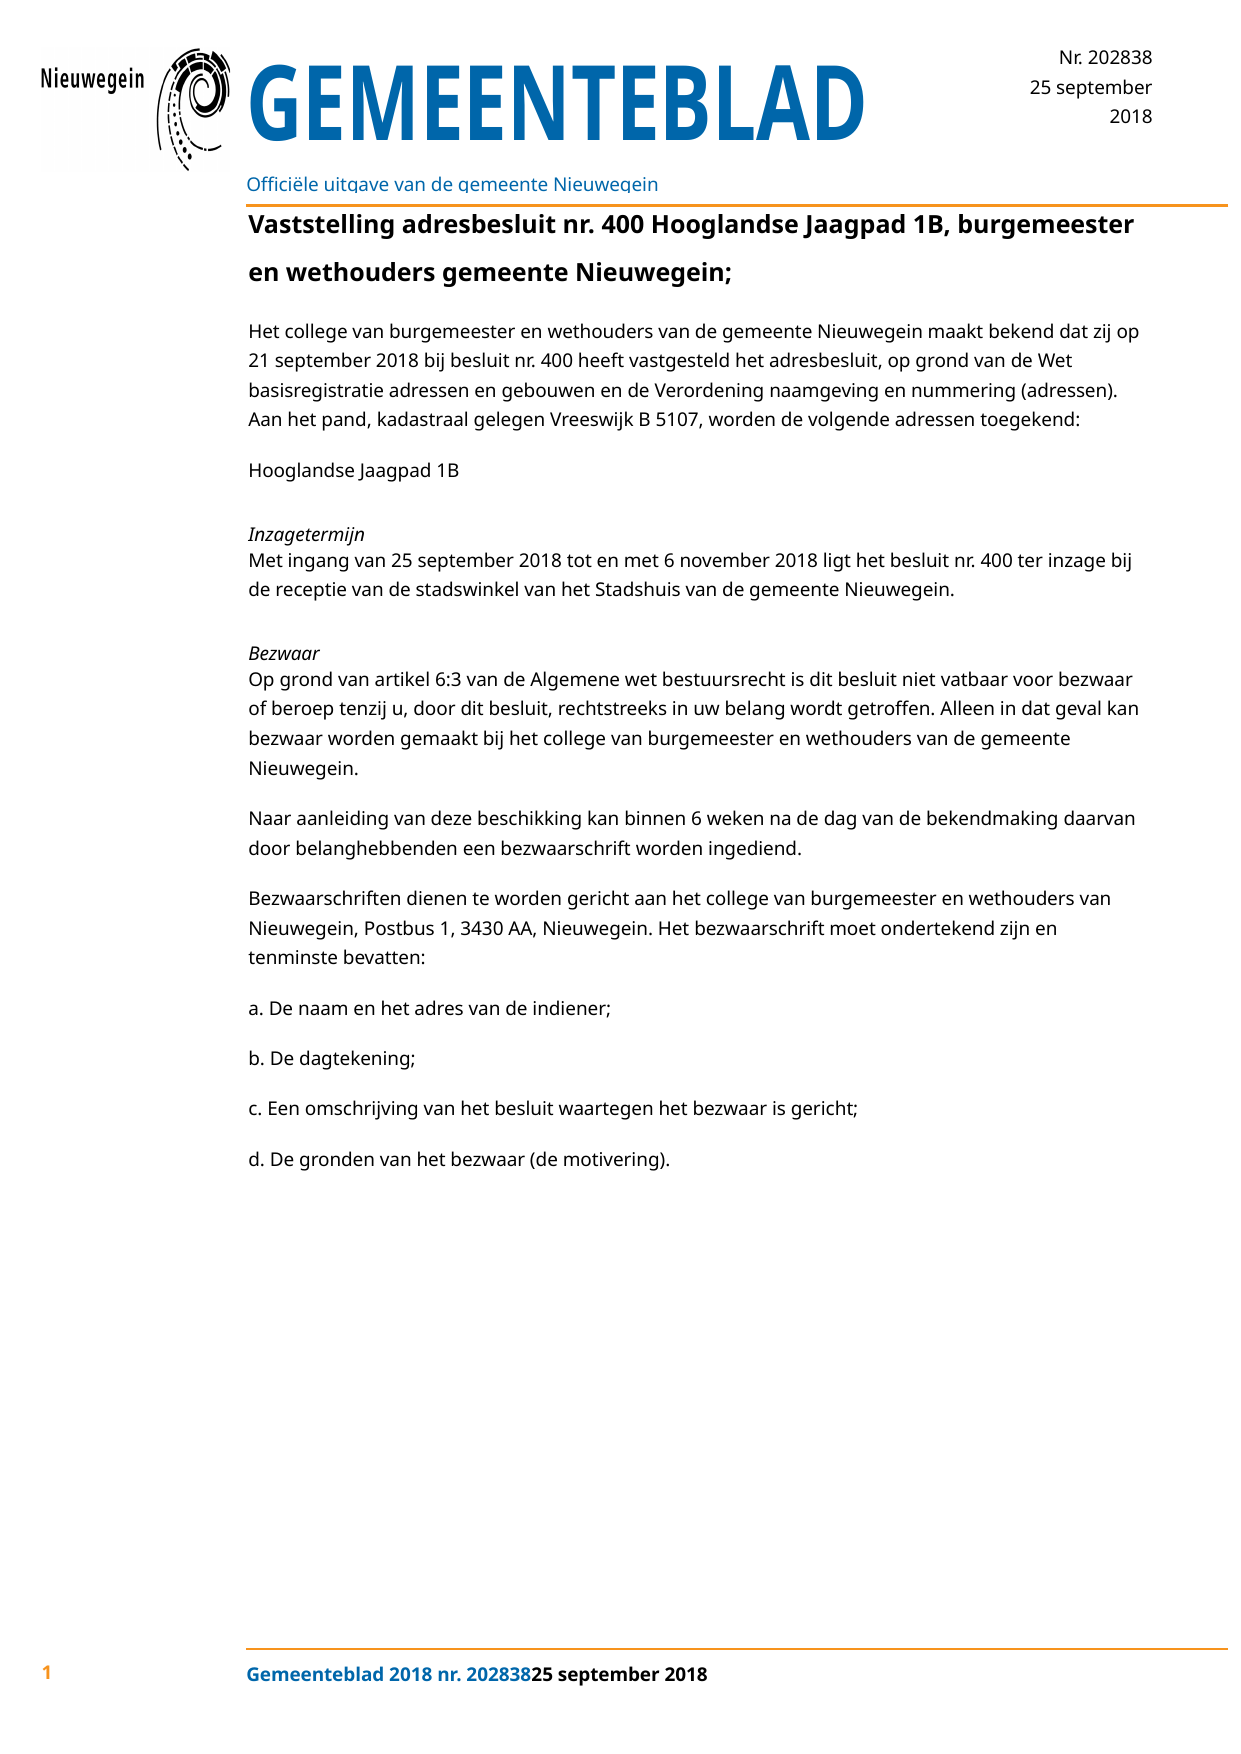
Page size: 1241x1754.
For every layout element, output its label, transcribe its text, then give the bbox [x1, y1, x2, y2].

text b. De dagtekening; [248, 1045, 1152, 1071]
text Op grond van artikel 6:3 van de Algemene wet bestuursrecht is dit besluit niet vatbaar voor bezwaar of beroep tenzij u, door dit besluit, rechtstreeks in uw belang wordt getroffen. Alleen in dat geval kan bezwaar worden gemaakt bij het college van burgemeester en wethouders van de gemeente Nieuwegein. [248, 666, 1152, 781]
text Vaststelling adresbesluit nr. 400 Hooglandse Jaagpad 1B, burgemeester en wethouders gemeente Nieuwegein; [248, 207, 1152, 288]
text Inzagetermijn [248, 521, 1152, 547]
picture [41, 47, 231, 172]
text Hooglandse Jaagpad 1B [248, 457, 1152, 483]
text d. De gronden van het bezwaar (de motivering). [248, 1146, 1152, 1172]
text Met ingang van 25 september 2018 tot en met 6 november 2018 ligt het besluit nr. 400 ter inzage bij de receptie van de stadswinkel van het Stadshuis van de gemeente Nieuwegein. [248, 547, 1152, 602]
text a. De naam en het adres van de indiener; [248, 995, 1152, 1021]
text Bezwaarschriften dienen te worden gericht aan het college van burgemeester en wethouders van Nieuwegein, Postbus 1, 3430 AA, Nieuwegein. Het bezwaarschrift moet ondertekend zijn en tenminste bevatten: [248, 885, 1152, 970]
text Het college van burgemeester en wethouders van de gemeente Nieuwegein maakt bekend dat zij op 21 september 2018 bij besluit nr. 400 heeft vastgesteld het adresbesluit, op grond van de Wet basisregistratie adressen en gebouwen en de Verordening naamgeving en nummering (adressen). Aan het pand, kadastraal gelegen Vreeswijk B 5107, worden de volgende adressen toegekend: [248, 318, 1152, 432]
text Naar aanleiding van deze beschikking kan binnen 6 weken na de dag van de bekendmaking daarvan door belanghebbenden een bezwaarschrift worden ingediend. [248, 805, 1152, 861]
text c. Een omschrijving van het besluit waartegen het bezwaar is gericht; [248, 1096, 1152, 1121]
text Bezwaar [248, 640, 1152, 666]
